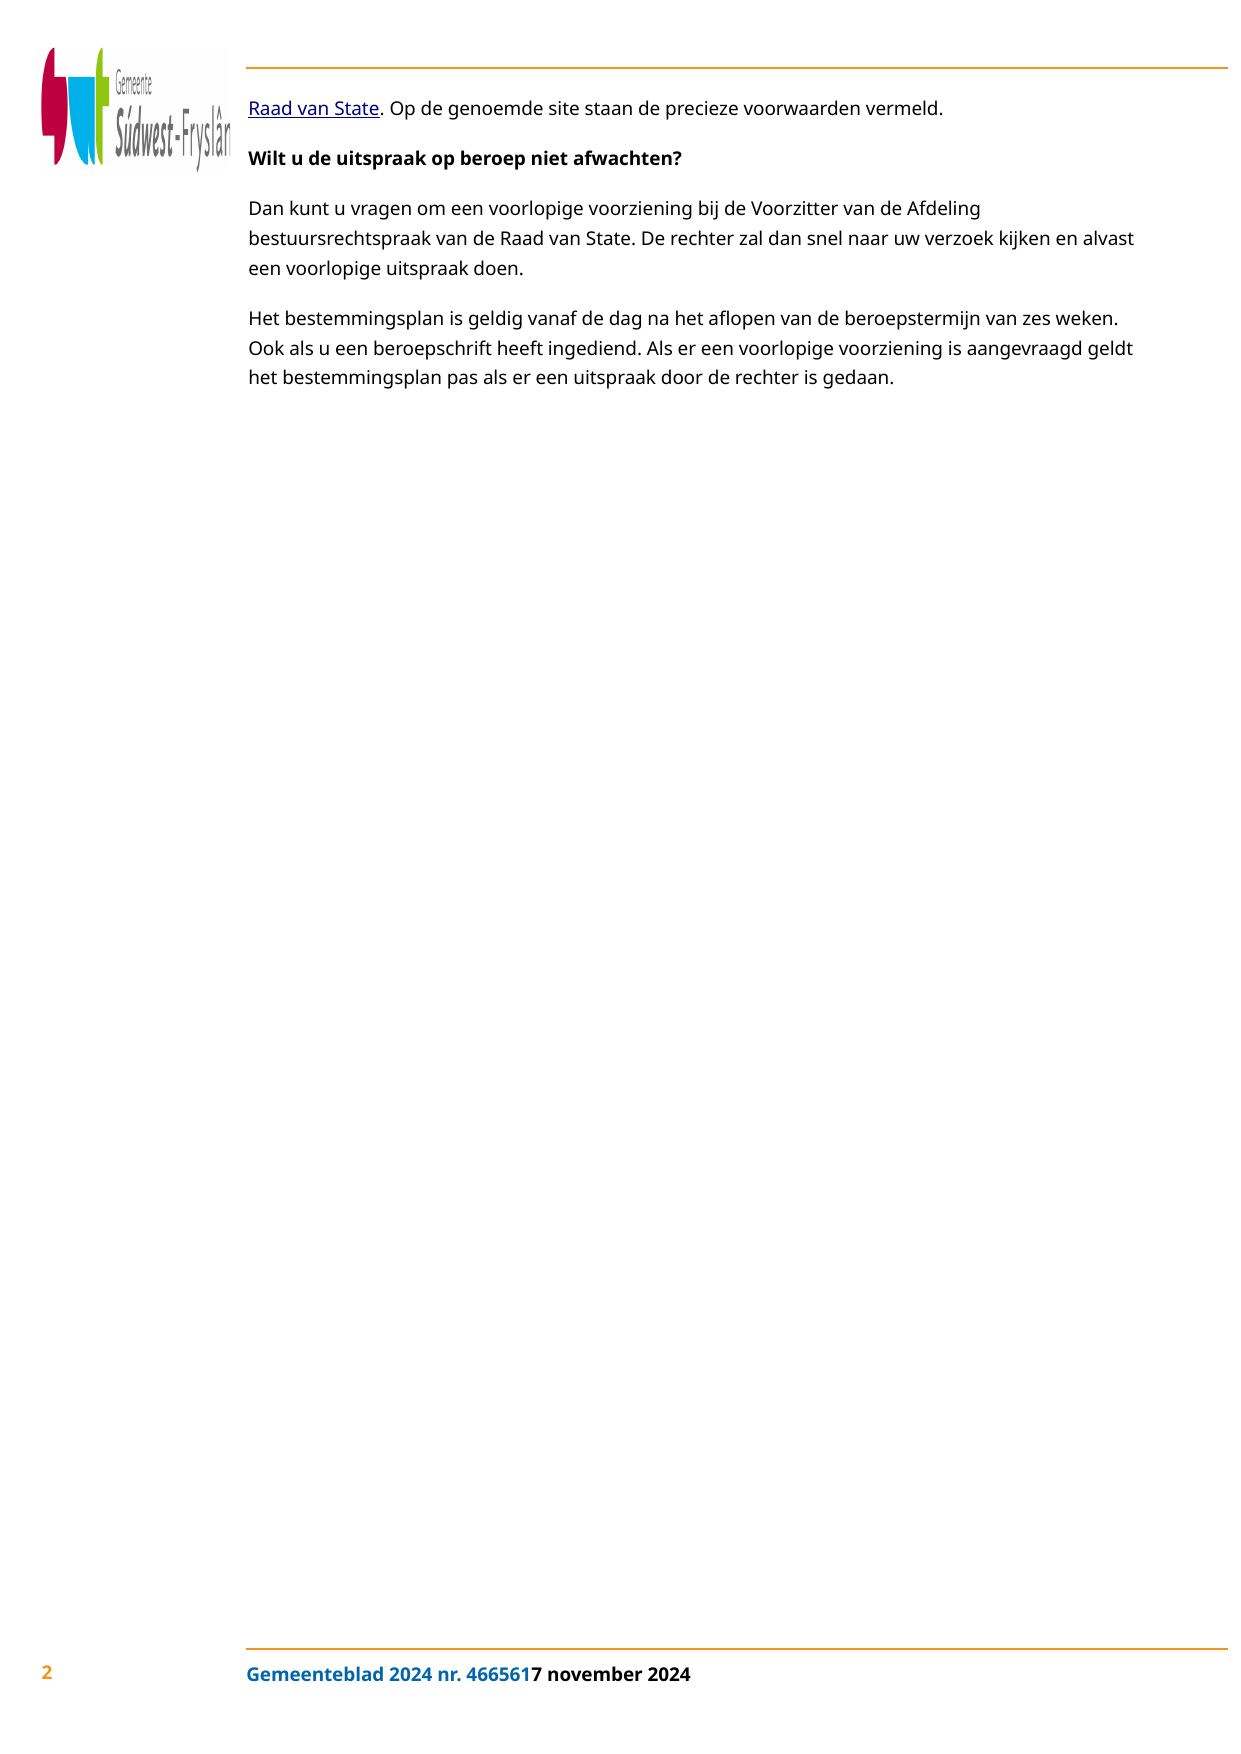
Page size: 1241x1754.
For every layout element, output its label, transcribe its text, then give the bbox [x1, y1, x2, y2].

picture [41, 47, 231, 172]
text Wilt u de uitspraak op beroep niet afwachten? [248, 145, 1152, 171]
text Raad van State. Op de genoemde site staan de precieze voorwaarden vermeld. [248, 95, 1152, 121]
text Het bestemmingsplan is geldig vanaf de dag na het aflopen van de beroepstermijn van zes weken. Ook als u een beroepschrift heeft ingediend. Als er een voorlopige voorziening is aangevraagd geldt het bestemmingsplan pas als er een uitspraak door de rechter is gedaan. [248, 305, 1152, 390]
text Dan kunt u vragen om een voorlopige voorziening bij de Voorzitter van de Afdeling bestuursrechtspraak van de Raad van State. De rechter zal dan snel naar uw verzoek kijken en alvast een voorlopige uitspraak doen. [248, 196, 1152, 281]
